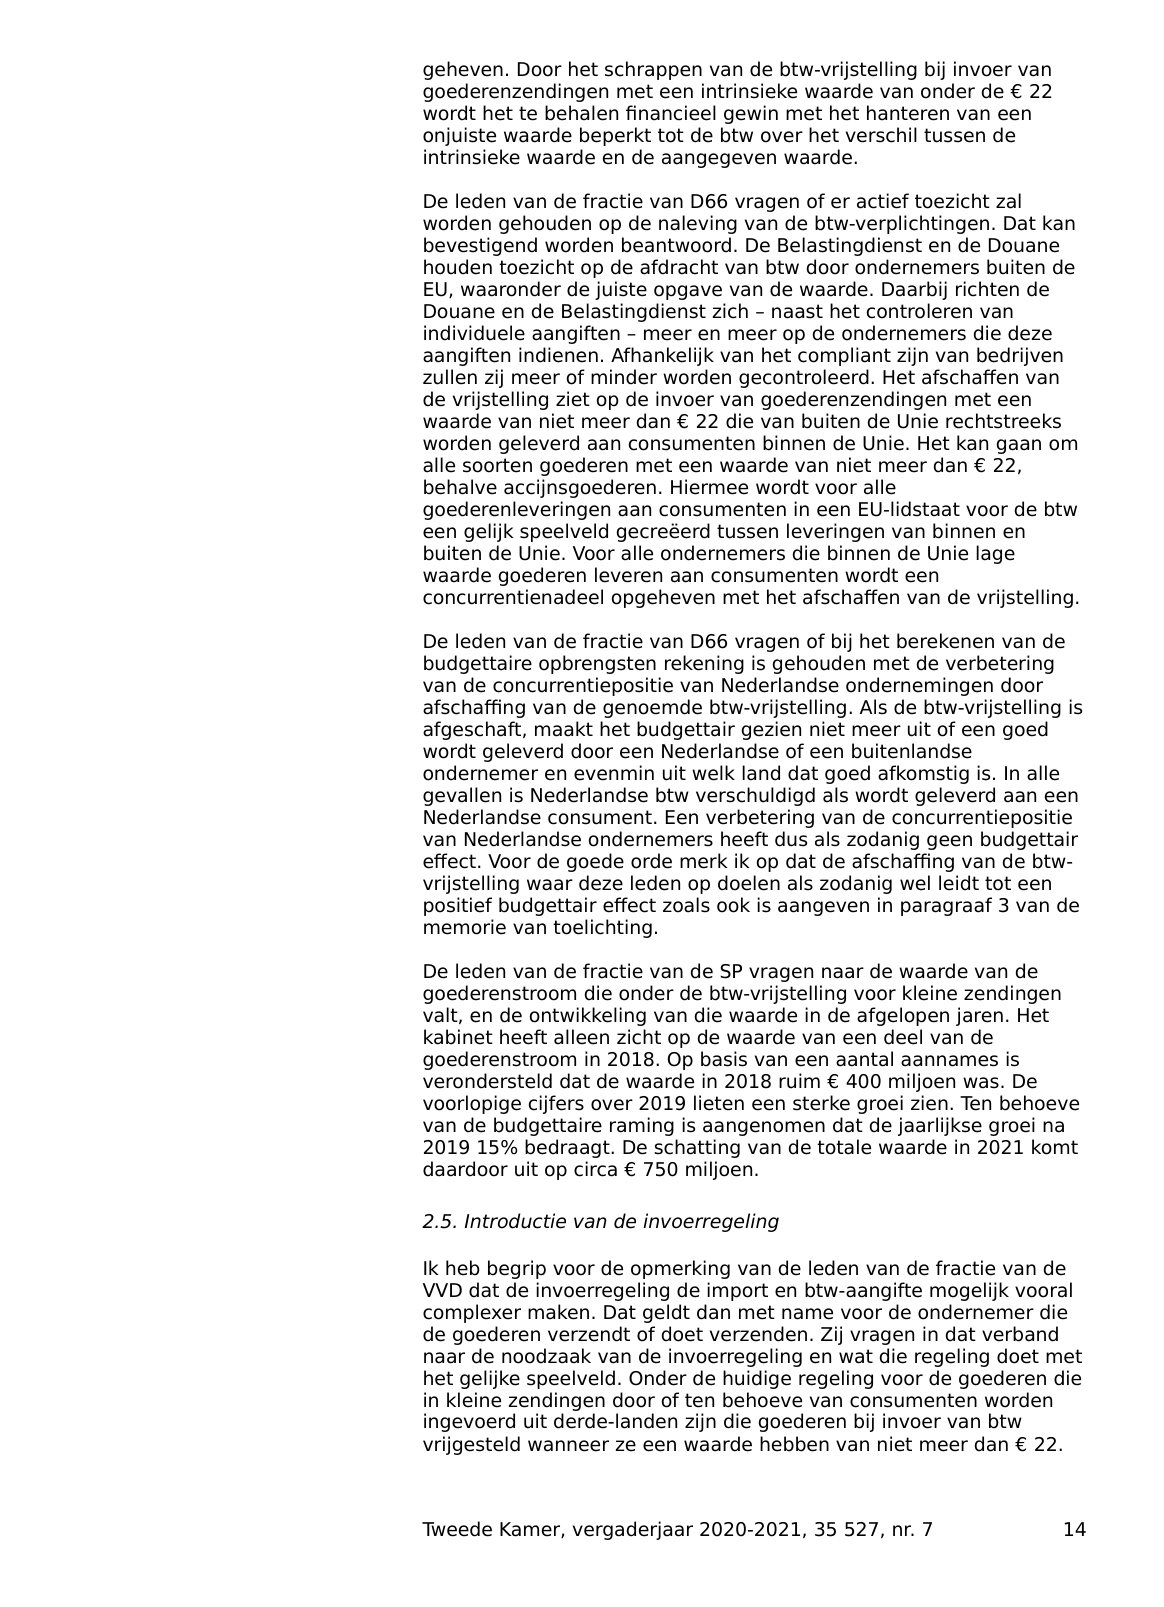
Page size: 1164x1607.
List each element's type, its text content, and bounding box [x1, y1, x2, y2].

text Ik heb begrip voor de opmerking van de leden van de fractie van de VVD dat de invoerregeling de import en btw-aangifte mogelijk vooral complexer maken. Dat geldt dan met name voor de ondernemer die de goederen verzendt of doet verzenden. Zij vragen in dat verband naar de noodzaak van de invoerregeling en wat die regeling doet met het gelijke speelveld. Onder de huidige regeling voor de goederen die in kleine zendingen door of ten behoeve van consumenten worden ingevoerd uit derde-landen zijn die goederen bij invoer van btw vrijgesteld wanneer ze een waarde hebben van niet meer dan € 22. [422, 1258, 1087, 1455]
subtitle 2.5. Introductie van de invoerregeling [422, 1211, 1087, 1233]
text geheven. Door het schrappen van de btw-vrijstelling bij invoer van goederenzendingen met een intrinsieke waarde van onder de € 22 wordt het te behalen financieel gewin met het hanteren van een onjuiste waarde beperkt tot de btw over het verschil tussen de intrinsieke waarde en de aangegeven waarde. [422, 59, 1087, 169]
text De leden van de fractie van D66 vragen of er actief toezicht zal worden gehouden op de naleving van de btw-verplichtingen. Dat kan bevestigend worden beantwoord. De Belastingdienst en de Douane houden toezicht op de afdracht van btw door ondernemers buiten de EU, waaronder de juiste opgave van de waarde. Daarbij richten de Douane en de Belastingdienst zich – naast het controleren van individuele aangiften – meer en meer op de ondernemers die deze aangiften indienen. Afhankelijk van het compliant zijn van bedrijven zullen zij meer of minder worden gecontroleerd. Het afschaffen van de vrijstelling ziet op de invoer van goederenzendingen met een waarde van niet meer dan € 22 die van buiten de Unie rechtstreeks worden geleverd aan consumenten binnen de Unie. Het kan gaan om alle soorten goederen met een waarde van niet meer dan € 22, behalve accijnsgoederen. Hiermee wordt voor alle goederenleveringen aan consumenten in een EU-lidstaat voor de btw een gelijk speelveld gecreëerd tussen leveringen van binnen en buiten de Unie. Voor alle ondernemers die binnen de Unie lage waarde goederen leveren aan consumenten wordt een concurrentienadeel opgeheven met het afschaffen van de vrijstelling. [422, 191, 1087, 609]
text De leden van de fractie van D66 vragen of bij het berekenen van de budgettaire opbrengsten rekening is gehouden met de verbetering van de concurrentiepositie van Nederlandse ondernemingen door afschaffing van de genoemde btw-vrijstelling. Als de btw-vrijstelling is afgeschaft, maakt het budgettair gezien niet meer uit of een goed wordt geleverd door een Nederlandse of een buitenlandse ondernemer en evenmin uit welk land dat goed afkomstig is. In alle gevallen is Nederlandse btw verschuldigd als wordt geleverd aan een Nederlandse consument. Een verbetering van de concurrentiepositie van Nederlandse ondernemers heeft dus als zodanig geen budgettair effect. Voor de goede orde merk ik op dat de afschaffing van de btw-vrijstelling waar deze leden op doelen als zodanig wel leidt tot een positief budgettair effect zoals ook is aangeven in paragraaf 3 van de memorie van toelichting. [422, 631, 1087, 939]
text De leden van de fractie van de SP vragen naar de waarde van de goederenstroom die onder de btw-vrijstelling voor kleine zendingen valt, en de ontwikkeling van die waarde in de afgelopen jaren. Het kabinet heeft alleen zicht op de waarde van een deel van de goederenstroom in 2018. Op basis van een aantal aannames is verondersteld dat de waarde in 2018 ruim € 400 miljoen was. De voorlopige cijfers over 2019 lieten een sterke groei zien. Ten behoeve van de budgettaire raming is aangenomen dat de jaarlijkse groei na 2019 15% bedraagt. De schatting van de totale waarde in 2021 komt daardoor uit op circa € 750 miljoen. [422, 961, 1087, 1181]
